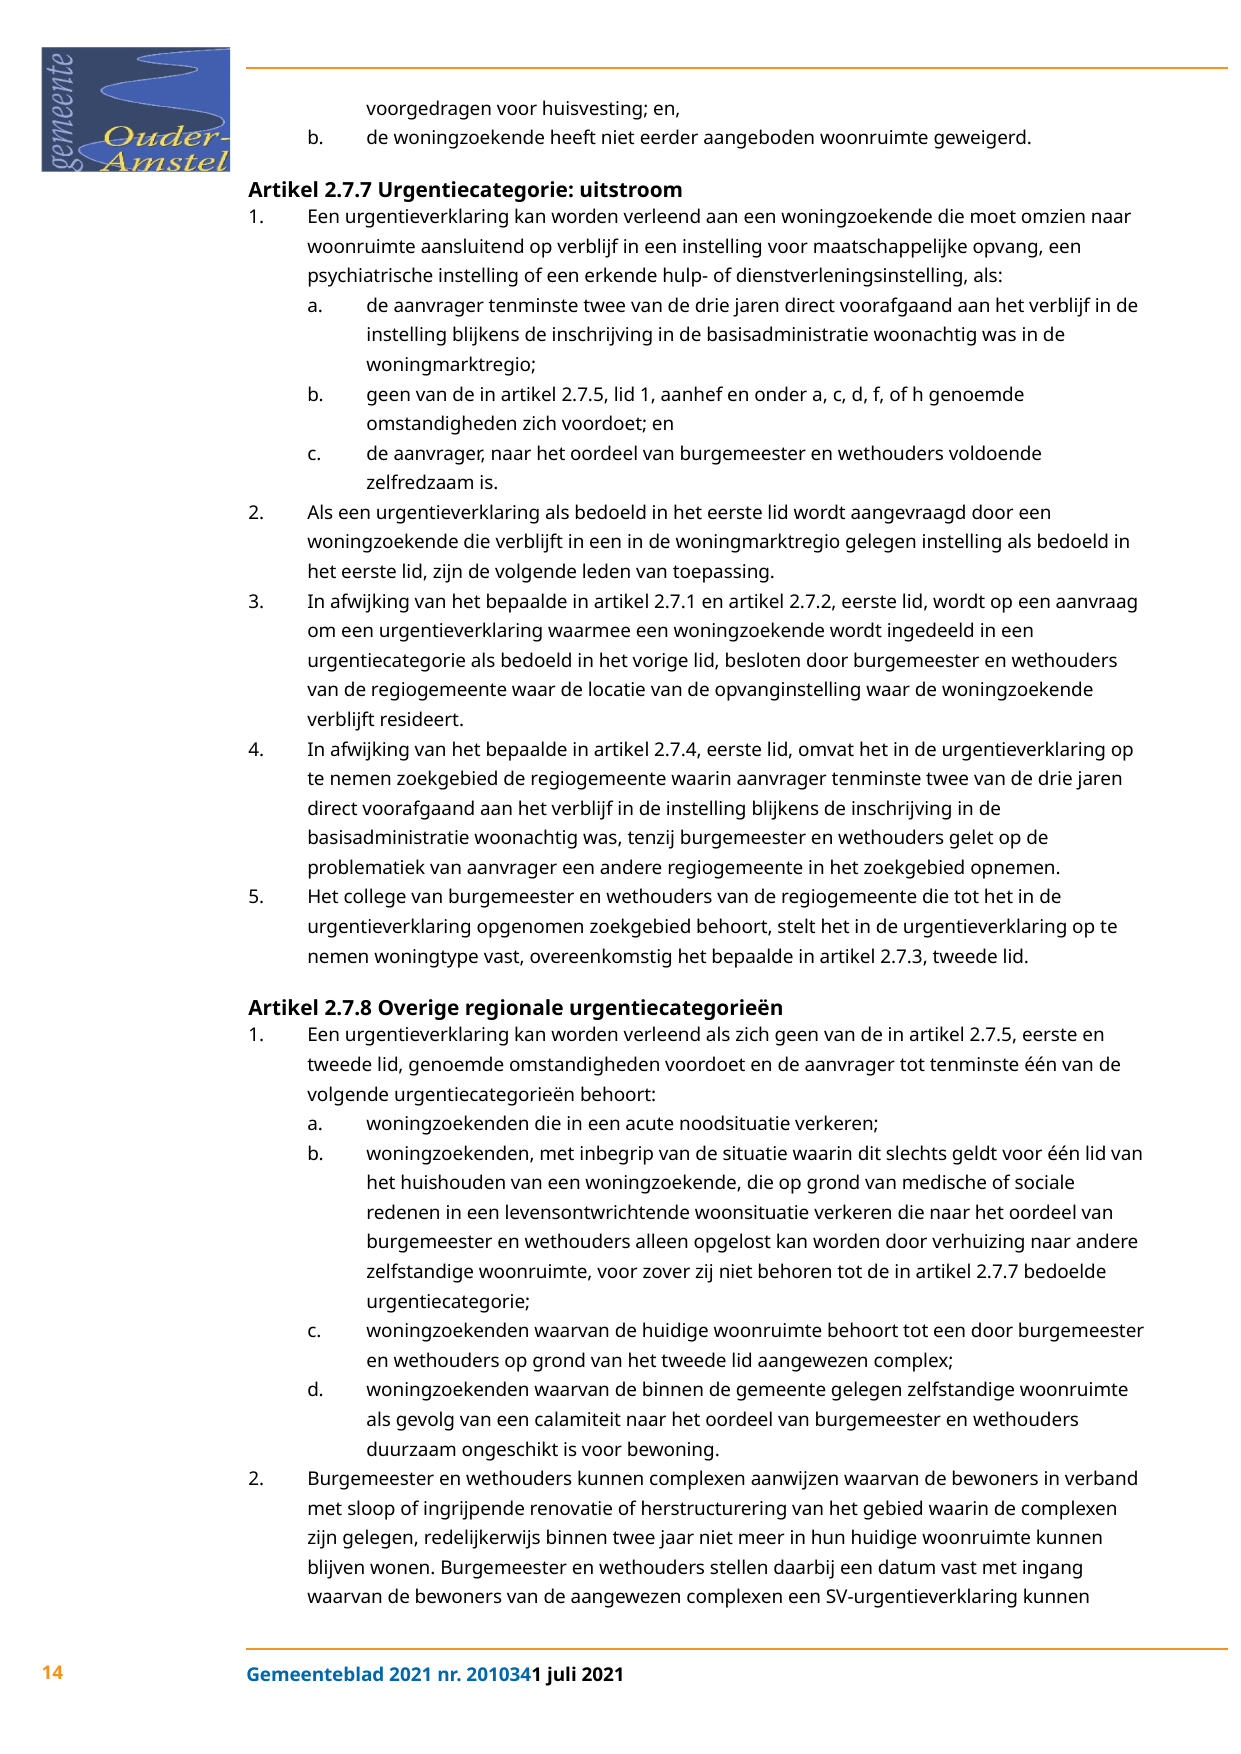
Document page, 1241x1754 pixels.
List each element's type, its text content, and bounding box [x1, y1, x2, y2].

list Het college van burgemeester en wethouders van de regiogemeente die tot het in de urgentieverklaring opgenomen zoekgebied behoort, stelt het in de urgentieverklaring op te nemen woningtype vast, overeenkomstig het bepaalde in artikel 2.7.3, tweede lid. [248, 884, 1152, 968]
text Artikel 2.7.8 Overige regionale urgentiecategorieën [248, 993, 1152, 1022]
list woningzoekenden waarvan de huidige woonruimte behoort tot een door burgemeester en wethouders op grond van het tweede lid aangewezen complex; [307, 1317, 1152, 1373]
list Een urgentieverklaring kan worden verleend aan een woningzoekende die moet omzien naar woonruimte aansluitend op verblijf in een instelling voor maatschappelijke opvang, een psychiatrische instelling of een erkende hulp- of dienstverleningsinstelling, als: [248, 203, 1152, 288]
list woningzoekenden waarvan de binnen de gemeente gelegen zelfstandige woonruimte als gevolg van een calamiteit naar het oordeel van burgemeester en wethouders duurzaam ongeschikt is voor bewoning. [307, 1377, 1152, 1462]
list In afwijking van het bepaalde in artikel 2.7.4, eerste lid, omvat het in de urgentieverklaring op te nemen zoekgebied de regiogemeente waarin aanvrager tenminste twee van de drie jaren direct voorafgaand aan het verblijf in de instelling blijkens de inschrijving in de basisadministratie woonachtig was, tenzij burgemeester en wethouders gelet op de problematiek van aanvrager een andere regiogemeente in het zoekgebied opnemen. [248, 736, 1152, 880]
list woningzoekenden die in een acute noodsituatie verkeren; [307, 1110, 1152, 1136]
list Als een urgentieverklaring als bedoeld in het eerste lid wordt aangevraagd door een woningzoekende die verblijft in een in de woningmarktregio gelegen instelling als bedoeld in het eerste lid, zijn de volgende leden van toepassing. [248, 499, 1152, 584]
list de aanvrager tenminste twee van de drie jaren direct voorafgaand aan het verblijf in de instelling blijkens de inschrijving in de basisadministratie woonachtig was in de woningmarktregio; [307, 292, 1152, 377]
list de aanvrager, naar het oordeel van burgemeester en wethouders voldoende zelfredzaam is. [307, 440, 1152, 495]
list voorgedragen voor huisvesting; en, [307, 95, 1152, 121]
list de woningzoekende heeft niet eerder aangeboden woonruimte geweigerd. [307, 124, 1152, 150]
picture [41, 47, 231, 172]
list Een urgentieverklaring kan worden verleend als zich geen van de in artikel 2.7.5, eerste en tweede lid, genoemde omstandigheden voordoet en de aanvrager tot tenminste één van de volgende urgentiecategorieën behoort: [248, 1022, 1152, 1107]
list woningzoekenden, met inbegrip van de situatie waarin dit slechts geldt voor één lid van het huishouden van een woningzoekende, die op grond van medische of sociale redenen in een levensontwrichtende woonsituatie verkeren die naar het oordeel van burgemeester en wethouders alleen opgelost kan worden door verhuizing naar andere zelfstandige woonruimte, voor zover zij niet behoren tot de in artikel 2.7.7 bedoelde urgentiecategorie; [307, 1140, 1152, 1314]
list Burgemeester en wethouders kunnen complexen aanwijzen waarvan de bewoners in verband met sloop of ingrijpende renovatie of herstructurering van het gebied waarin de complexen zijn gelegen, redelijkerwijs binnen twee jaar niet meer in hun huidige woonruimte kunnen blijven wonen. Burgemeester en wethouders stellen daarbij een datum vast met ingang waarvan de bewoners van de aangewezen complexen een SV-urgentieverklaring kunnen [248, 1465, 1152, 1609]
list In afwijking van het bepaalde in artikel 2.7.1 en artikel 2.7.2, eerste lid, wordt op een aanvraag om een urgentieverklaring waarmee een woningzoekende wordt ingedeeld in een urgentiecategorie als bedoeld in het vorige lid, besloten door burgemeester en wethouders van de regiogemeente waar de locatie van de opvanginstelling waar de woningzoekende verblijft resideert. [248, 588, 1152, 732]
text Artikel 2.7.7 Urgentiecategorie: uitstroom [248, 175, 1152, 203]
list geen van de in artikel 2.7.5, lid 1, aanhef en onder a, c, d, f, of h genoemde omstandigheden zich voordoet; en [307, 381, 1152, 436]
